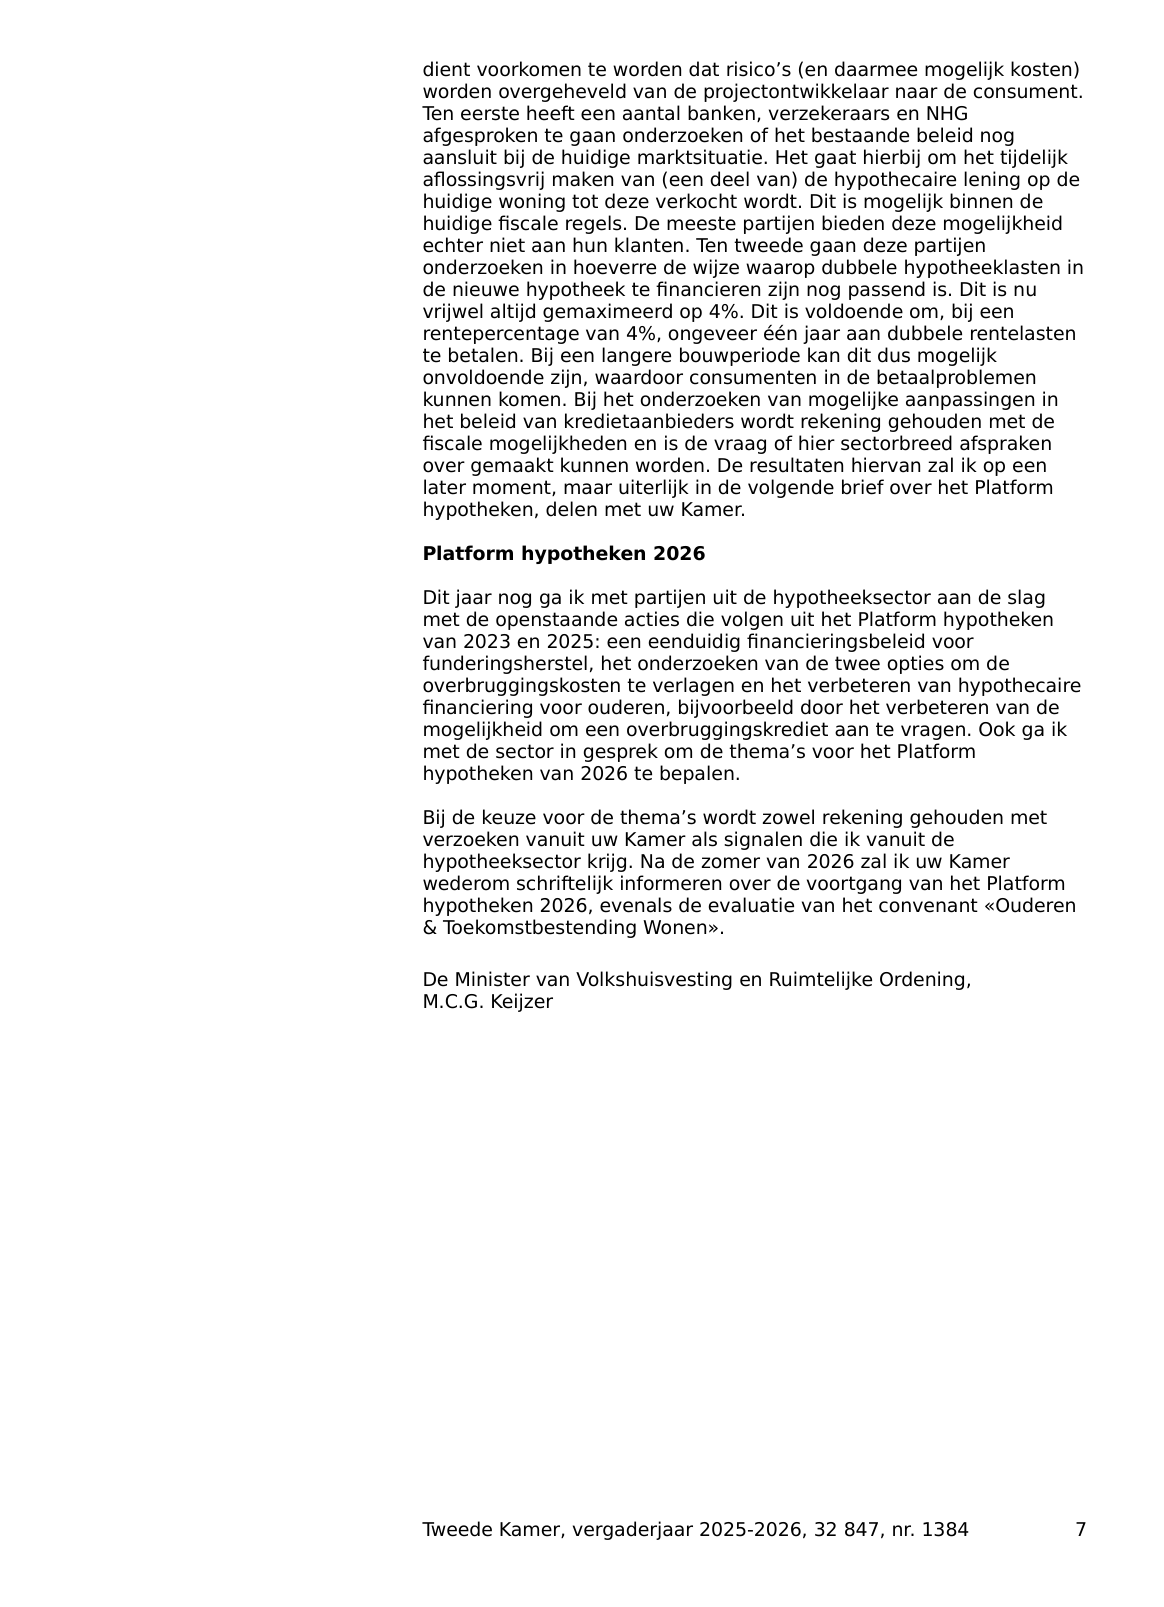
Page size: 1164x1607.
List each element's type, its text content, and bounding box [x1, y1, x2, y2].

text dient voorkomen te worden dat risico’s (en daarmee mogelijk kosten) worden overgeheveld van de projectontwikkelaar naar de consument. Ten eerste heeft een aantal banken, verzekeraars en NHG afgesproken te gaan onderzoeken of het bestaande beleid nog aansluit bij de huidige marktsituatie. Het gaat hierbij om het tijdelijk aflossingsvrij maken van (een deel van) de hypothecaire lening op de huidige woning tot deze verkocht wordt. Dit is mogelijk binnen de huidige fiscale regels. De meeste partijen bieden deze mogelijkheid echter niet aan hun klanten. Ten tweede gaan deze partijen onderzoeken in hoeverre de wijze waarop dubbele hypotheeklasten in de nieuwe hypotheek te financieren zijn nog passend is. Dit is nu vrijwel altijd gemaximeerd op 4%. Dit is voldoende om, bij een rentepercentage van 4%, ongeveer één jaar aan dubbele rentelasten te betalen. Bij een langere bouwperiode kan dit dus mogelijk onvoldoende zijn, waardoor consumenten in de betaalproblemen kunnen komen. Bij het onderzoeken van mogelijke aanpassingen in het beleid van kredietaanbieders wordt rekening gehouden met de fiscale mogelijkheden en is de vraag of hier sectorbreed afspraken over gemaakt kunnen worden. De resultaten hiervan zal ik op een later moment, maar uiterlijk in de volgende brief over het Platform hypotheken, delen met uw Kamer. [422, 59, 1087, 521]
text De Minister van Volkshuisvesting en Ruimtelijke Ordening, M.C.G. Keijzer [422, 969, 1087, 1013]
text Bij de keuze voor de thema’s wordt zowel rekening gehouden met verzoeken vanuit uw Kamer als signalen die ik vanuit de hypotheeksector krijg. Na de zomer van 2026 zal ik uw Kamer wederom schriftelijk informeren over de voortgang van het Platform hypotheken 2026, evenals de evaluatie van het convenant «Ouderen & Toekomstbestending Wonen». [422, 807, 1087, 939]
subtitle Platform hypotheken 2026 [422, 543, 1087, 565]
text Dit jaar nog ga ik met partijen uit de hypotheeksector aan de slag met de openstaande acties die volgen uit het Platform hypotheken van 2023 en 2025: een eenduidig financieringsbeleid voor funderingsherstel, het onderzoeken van de twee opties om de overbruggingskosten te verlagen en het verbeteren van hypothecaire financiering voor ouderen, bijvoorbeeld door het verbeteren van de mogelijkheid om een overbruggingskrediet aan te vragen. Ook ga ik met de sector in gesprek om de thema’s voor het Platform hypotheken van 2026 te bepalen. [422, 587, 1087, 785]
